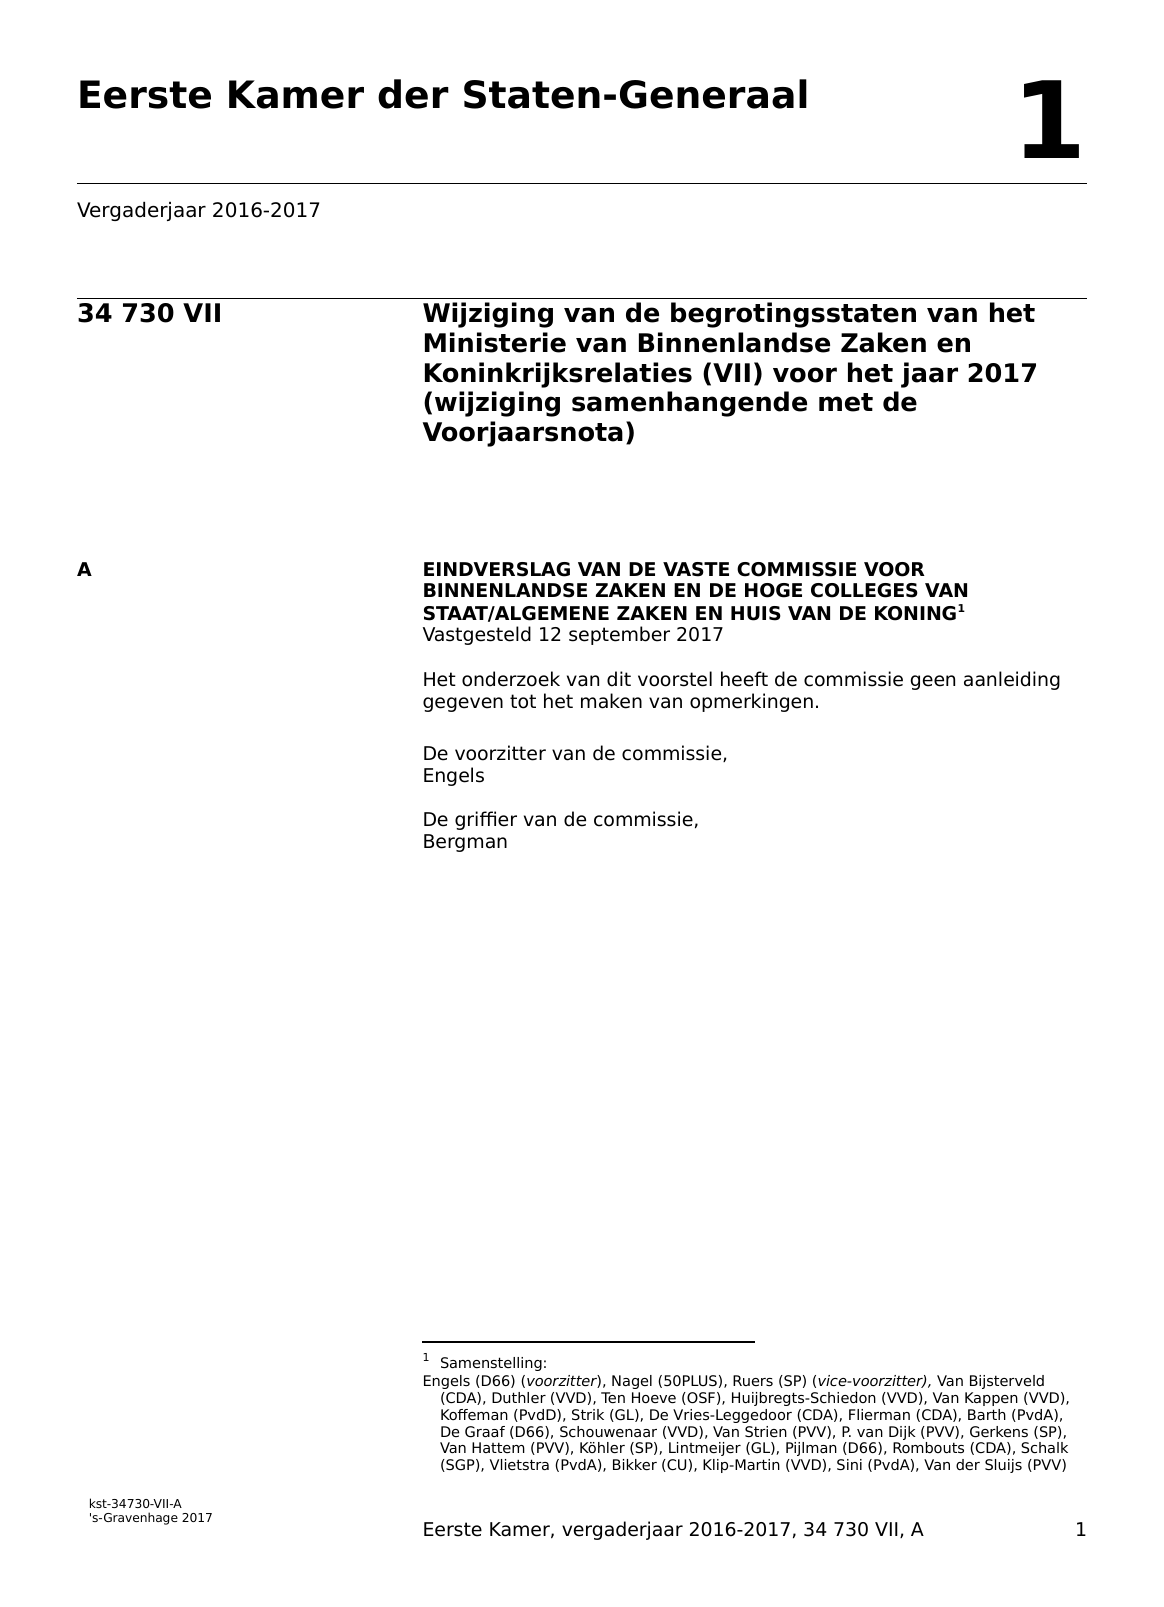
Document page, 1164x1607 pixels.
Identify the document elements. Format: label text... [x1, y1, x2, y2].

text Engels (D66) (voorzitter), Nagel (50PLUS), Ruers (SP) (vice-voorzitter), Van Bijsterveld (CDA), Duthler (VVD), Ten Hoeve (OSF), Huijbregts-Schiedon (VVD), Van Kappen (VVD), Koffeman (PvdD), Strik (GL), De Vries-Leggedoor (CDA), Flierman (CDA), Barth (PvdA), De Graaf (D66), Schouwenaar (VVD), Van Strien (PVV), P. van Dijk (PVV), Gerkens (SP), Van Hattem (PVV), Köhler (SP), Lintmeijer (GL), Pijlman (D66), Rombouts (CDA), Schalk (SGP), Vlietstra (PvdA), Bikker (CU), Klip-Martin (VVD), Sini (PvdA), Van der Sluijs (PVV) [422, 1373, 1087, 1474]
subtitle A EINDVERSLAG VAN DE VASTE COMMISSIE VOOR BINNENLANDSE ZAKEN EN DE HOGE COLLEGES VAN STAAT/ALGEMENE ZAKEN EN HUIS VAN DE KONING [77, 558, 1087, 624]
table_header 1 [886, 59, 1087, 183]
text De griffier van de commissie, Bergman [422, 809, 1087, 853]
text Het onderzoek van dit voorstel heeft de commissie geen aanleiding gegeven tot het maken van opmerkingen. [422, 668, 1087, 712]
text Samenstelling: [422, 1351, 1087, 1373]
text De voorzitter van de commissie, Engels [422, 742, 1087, 786]
table_header Eerste Kamer der Staten-Generaal [77, 59, 886, 183]
text kst-34730-VII-A [88, 1497, 323, 1511]
table_cell Vergaderjaar 2016-2017 [77, 184, 1087, 298]
text 's-Gravenhage 2017 [88, 1511, 323, 1525]
subtitle 34 730 VII Wijziging van de begrotingsstaten van het Ministerie van Binnenlandse Zaken en Koninkrijksrelaties (VII) voor het jaar 2017 (wijziging samenhangende met de Voorjaarsnota) [77, 299, 1087, 447]
text Vastgesteld 12 september 2017 [422, 624, 1087, 646]
